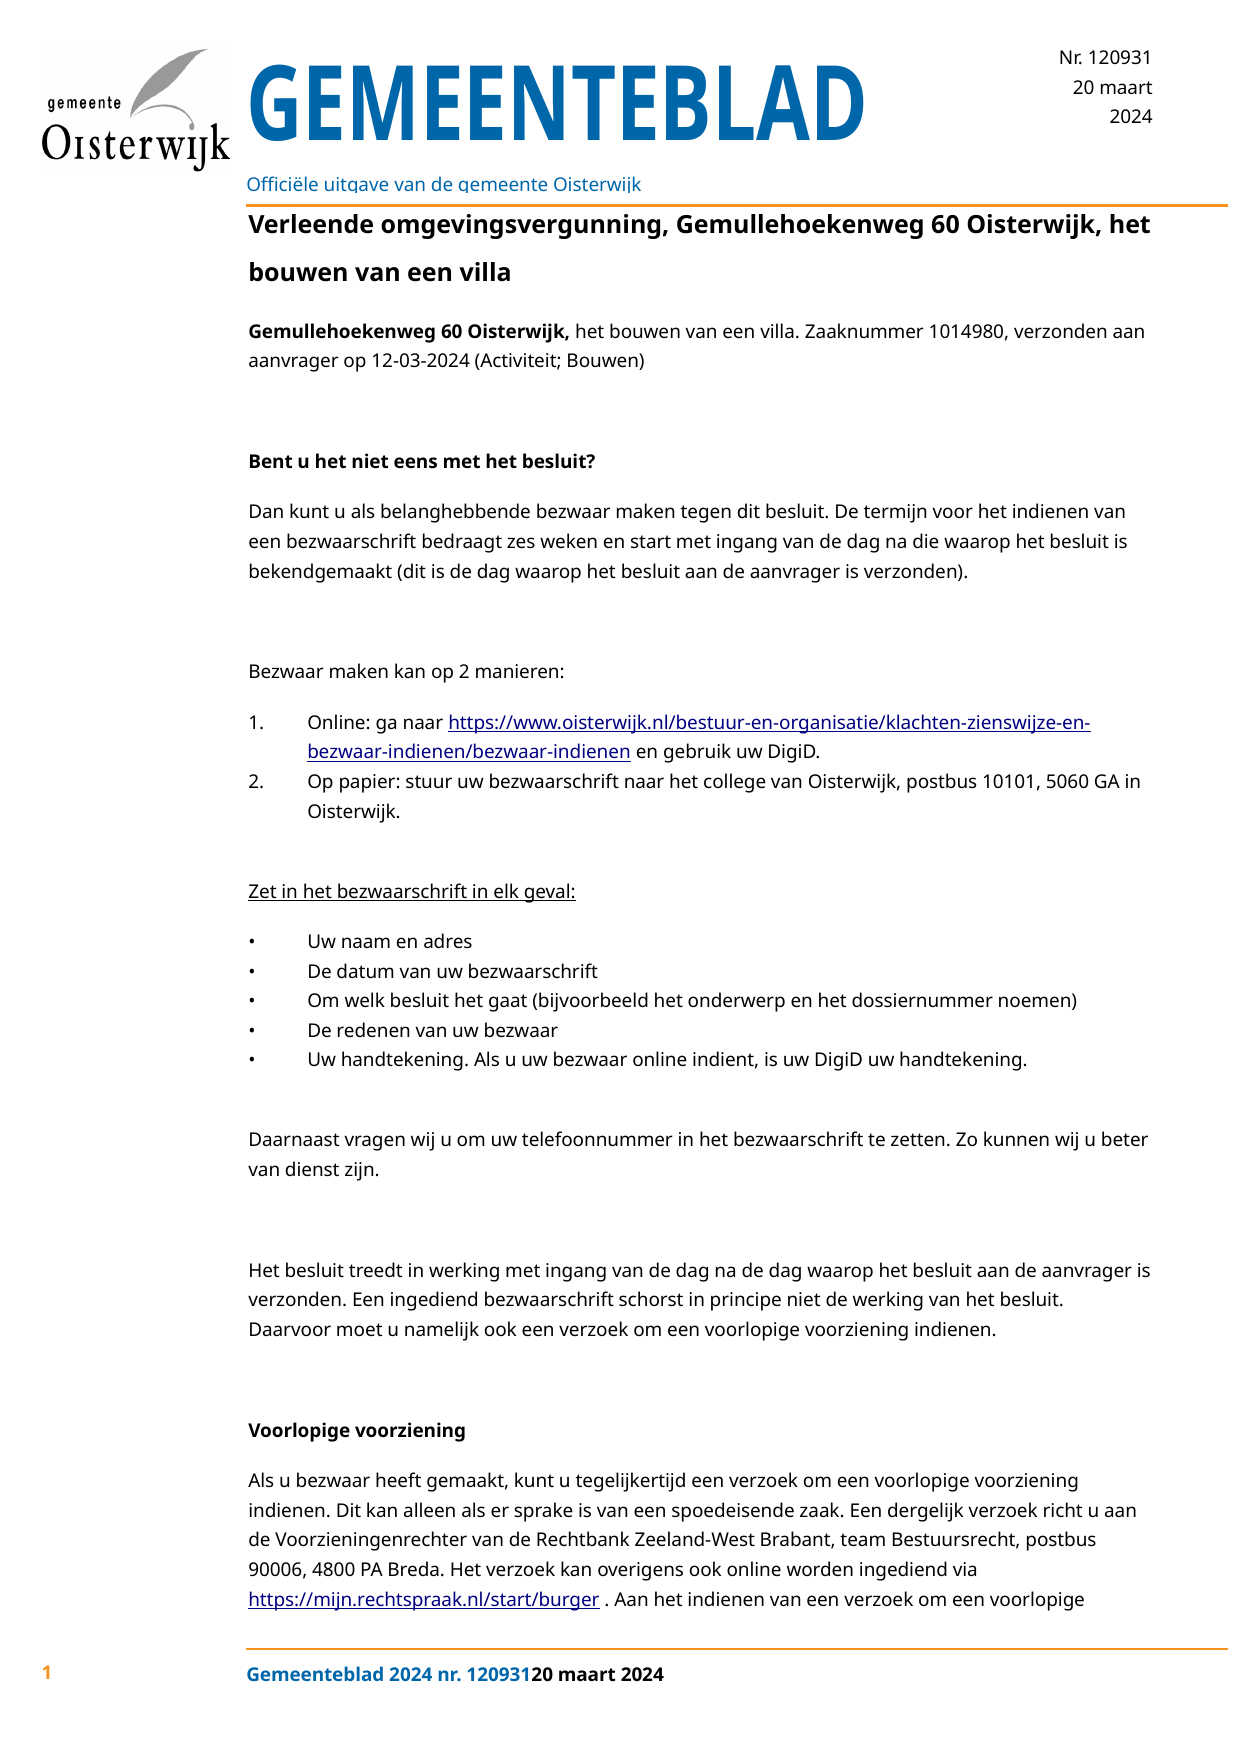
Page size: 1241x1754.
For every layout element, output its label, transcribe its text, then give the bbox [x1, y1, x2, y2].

text Bezwaar maken kan op 2 manieren: [248, 659, 1152, 684]
picture [41, 47, 231, 172]
list Uw handtekening. Als u uw bezwaar online indient, is uw DigiD uw handtekening. [248, 1047, 1152, 1072]
list De datum van uw bezwaarschrift [248, 958, 1152, 984]
text Voorlopige voorziening [248, 1417, 1152, 1443]
text Het besluit treedt in werking met ingang van de dag na de dag waarop het besluit aan de aanvrager is verzonden. Een ingediend bezwaarschrift schorst in principe niet de werking van het besluit. Daarvoor moet u namelijk ook een verzoek om een voorlopige voorziening indienen. [248, 1257, 1152, 1342]
text Zet in het bezwaarschrift in elk geval: [248, 878, 1152, 904]
text Daarnaast vragen wij u om uw telefoonnummer in het bezwaarschrift te zetten. Zo kunnen wij u beter van dienst zijn. [248, 1127, 1152, 1182]
text Bent u het niet eens met het besluit? [248, 448, 1152, 474]
list De redenen van uw bezwaar [248, 1017, 1152, 1043]
text Als u bezwaar heeft gemaakt, kunt u tegelijkertijd een verzoek om een voorlopige voorziening indienen. Dit kan alleen als er sprake is van een spoedeisende zaak. Een dergelijk verzoek richt u aan de Voorzieningenrechter van de Rechtbank Zeeland-West Brabant, team Bestuursrecht, postbus 90006, 4800 PA Breda. Het verzoek kan overigens ook online worden ingediend via https://mijn.rechtspraak.nl/start/burger . Aan het indienen van een verzoek om een voorlopige [248, 1467, 1152, 1612]
text Verleende omgevingsvergunning, Gemullehoekenweg 60 Oisterwijk, het bouwen van een villa [248, 207, 1152, 288]
list Online: ga naar https://www.oisterwijk.nl/bestuur-en-organisatie/klachten-zienswijze-en-bezwaar-indienen/bezwaar-indienen en gebruik uw DigiD. [248, 709, 1152, 764]
list Uw naam en adres [248, 928, 1152, 954]
list Om welk besluit het gaat (bijvoorbeeld het onderwerp en het dossiernummer noemen) [248, 987, 1152, 1013]
text Dan kunt u als belanghebbende bezwaar maken tegen dit besluit. De termijn voor het indienen van een bezwaarschrift bedraagt zes weken en start met ingang van de dag na die waarop het besluit is bekendgemaakt (dit is de dag waarop het besluit aan de aanvrager is verzonden). [248, 499, 1152, 584]
list Op papier: stuur uw bezwaarschrift naar het college van Oisterwijk, postbus 10101, 5060 GA in Oisterwijk. [248, 768, 1152, 824]
text Gemullehoekenweg 60 Oisterwijk, het bouwen van een villa. Zaaknummer 1014980, verzonden aan aanvrager op 12-03-2024 (Activiteit; Bouwen) [248, 318, 1152, 373]
